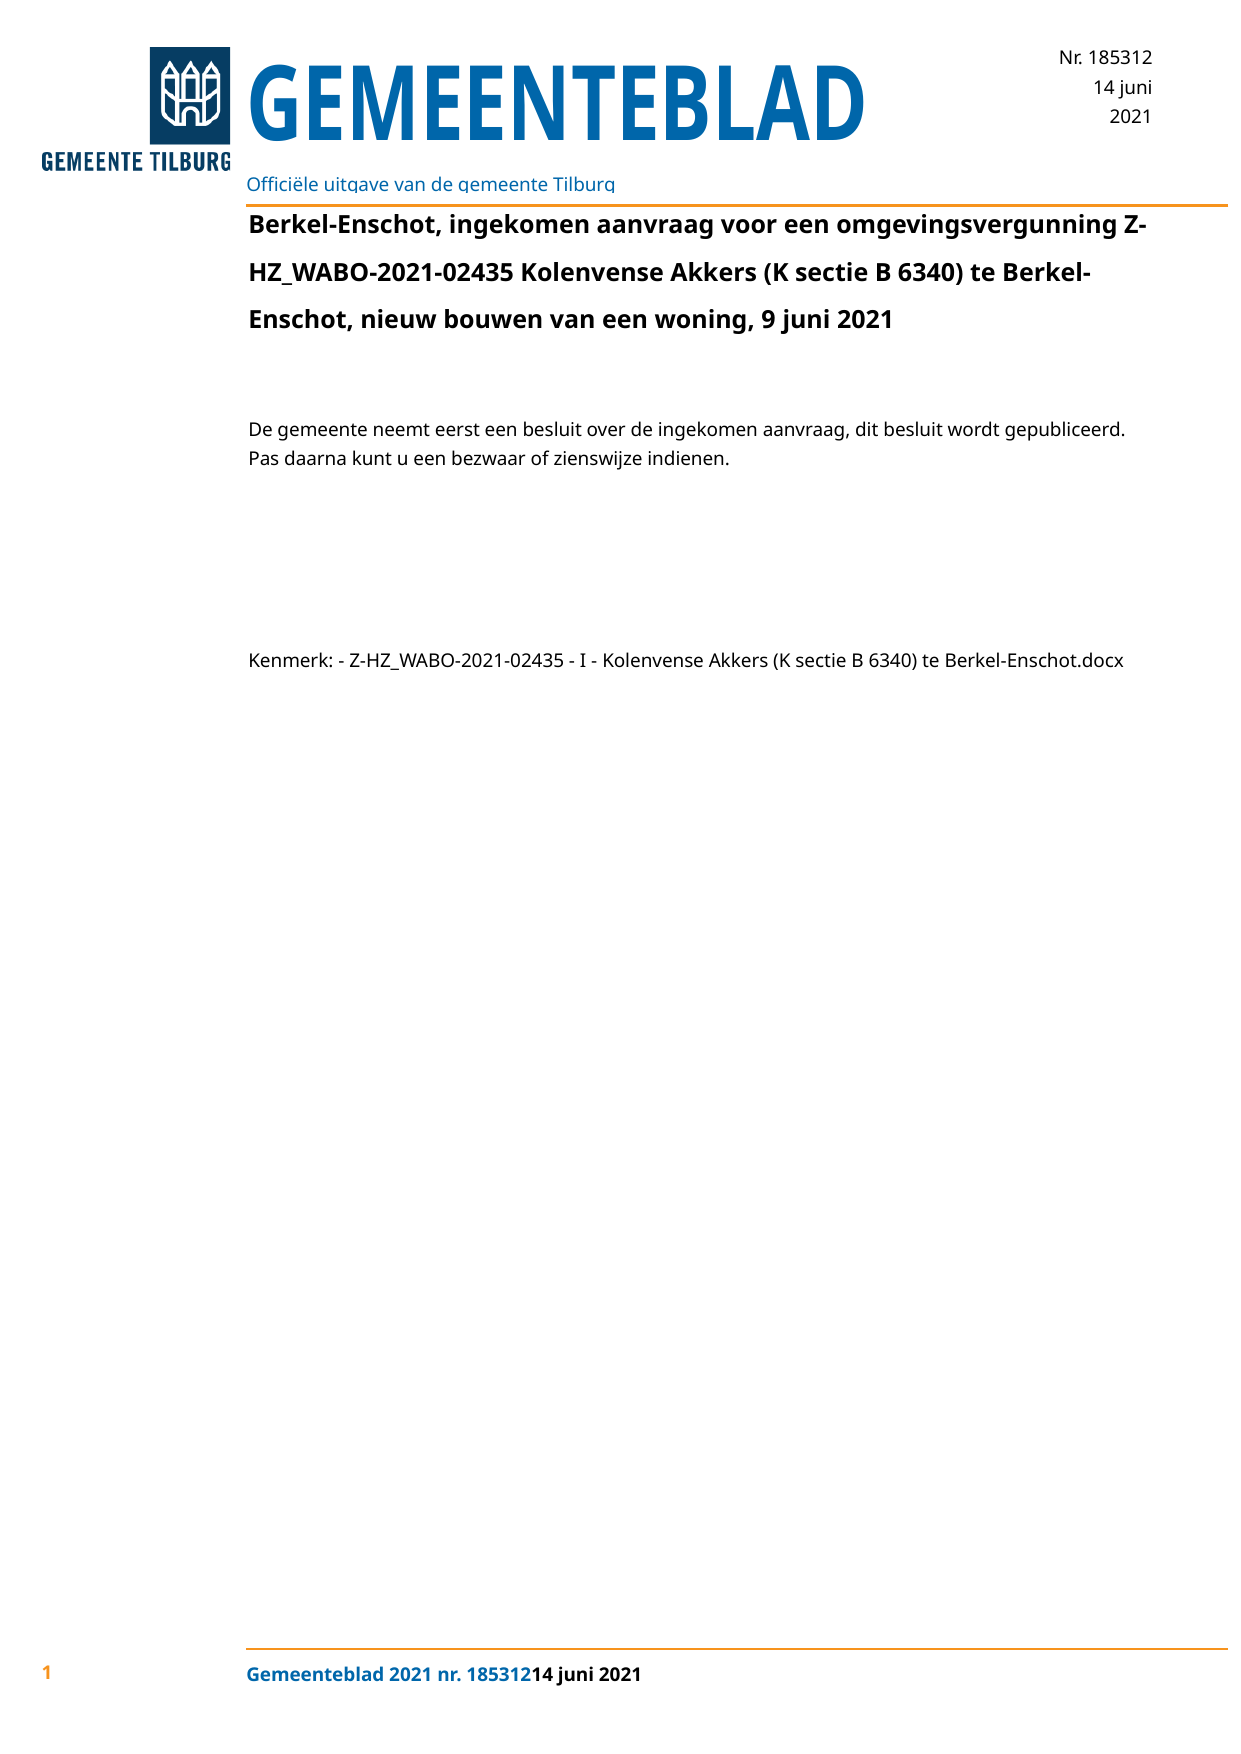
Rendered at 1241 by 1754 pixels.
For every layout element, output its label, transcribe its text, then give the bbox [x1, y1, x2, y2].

text De gemeente neemt eerst een besluit over de ingekomen aanvraag, dit besluit wordt gepubliceerd. Pas daarna kunt u een bezwaar of zienswijze indienen. [248, 416, 1152, 471]
picture [41, 47, 231, 172]
text Kenmerk: - Z-HZ_WABO-2021-02435 - I - Kolenvense Akkers (K sectie B 6340) te Berkel-Enschot.docx [248, 647, 1152, 673]
text Berkel-Enschot, ingekomen aanvraag voor een omgevingsvergunning Z-HZ_WABO-2021-02435 Kolenvense Akkers (K sectie B 6340) te Berkel-Enschot, nieuw bouwen van een woning, 9 juni 2021 [248, 207, 1152, 336]
